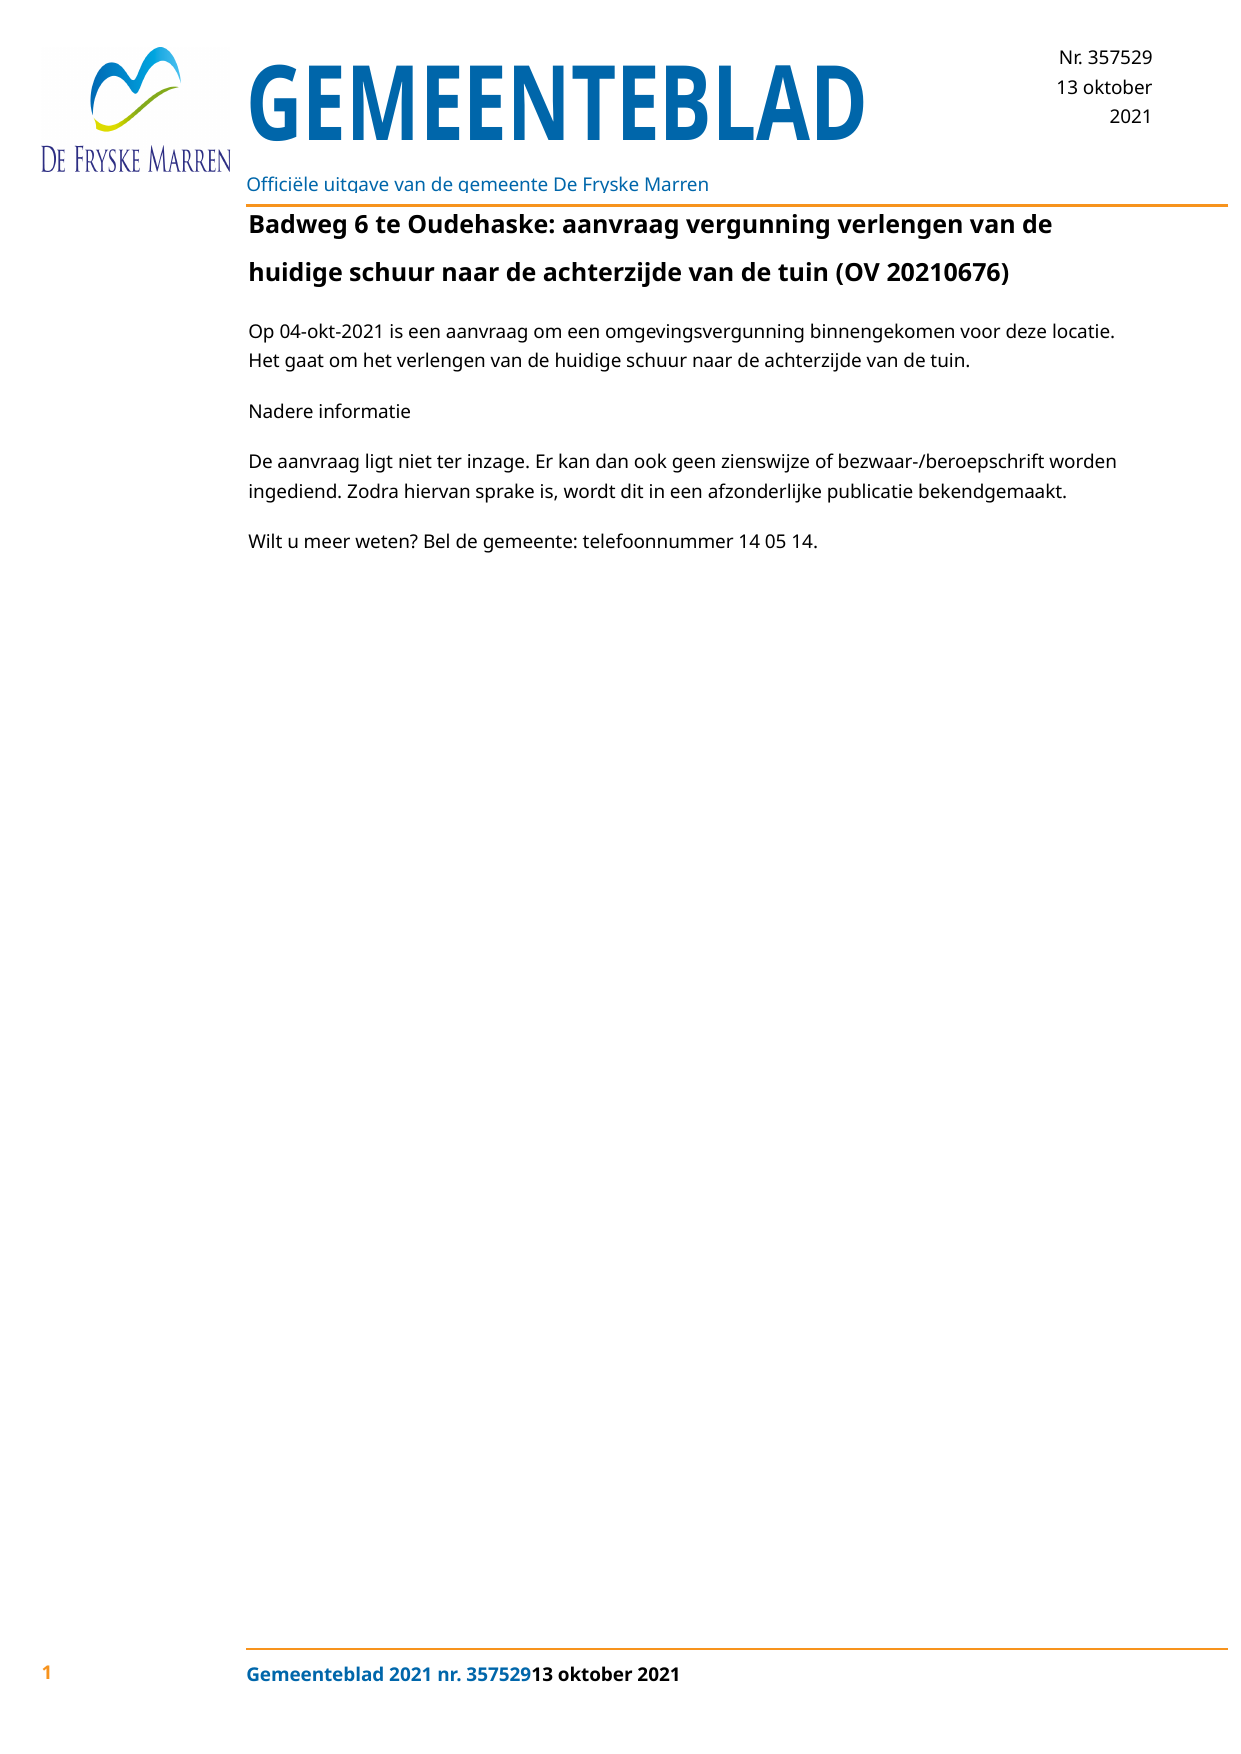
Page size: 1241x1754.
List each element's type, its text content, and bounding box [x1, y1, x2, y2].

text Wilt u meer weten? Bel de gemeente: telefoonnummer 14 05 14. [248, 528, 1152, 554]
text Op 04-okt-2021 is een aanvraag om een omgevingsvergunning binnengekomen voor deze locatie. Het gaat om het verlengen van de huidige schuur naar de achterzijde van de tuin. [248, 318, 1152, 373]
text Nadere informatie [248, 398, 1152, 424]
text De aanvraag ligt niet ter inzage. Er kan dan ook geen zienswijze of bezwaar-/beroepschrift worden ingediend. Zodra hiervan sprake is, wordt dit in een afzonderlijke publicatie bekendgemaakt. [248, 448, 1152, 504]
text Badweg 6 te Oudehaske: aanvraag vergunning verlengen van de huidige schuur naar de achterzijde van de tuin (OV 20210676) [248, 207, 1152, 288]
picture [41, 47, 231, 172]
